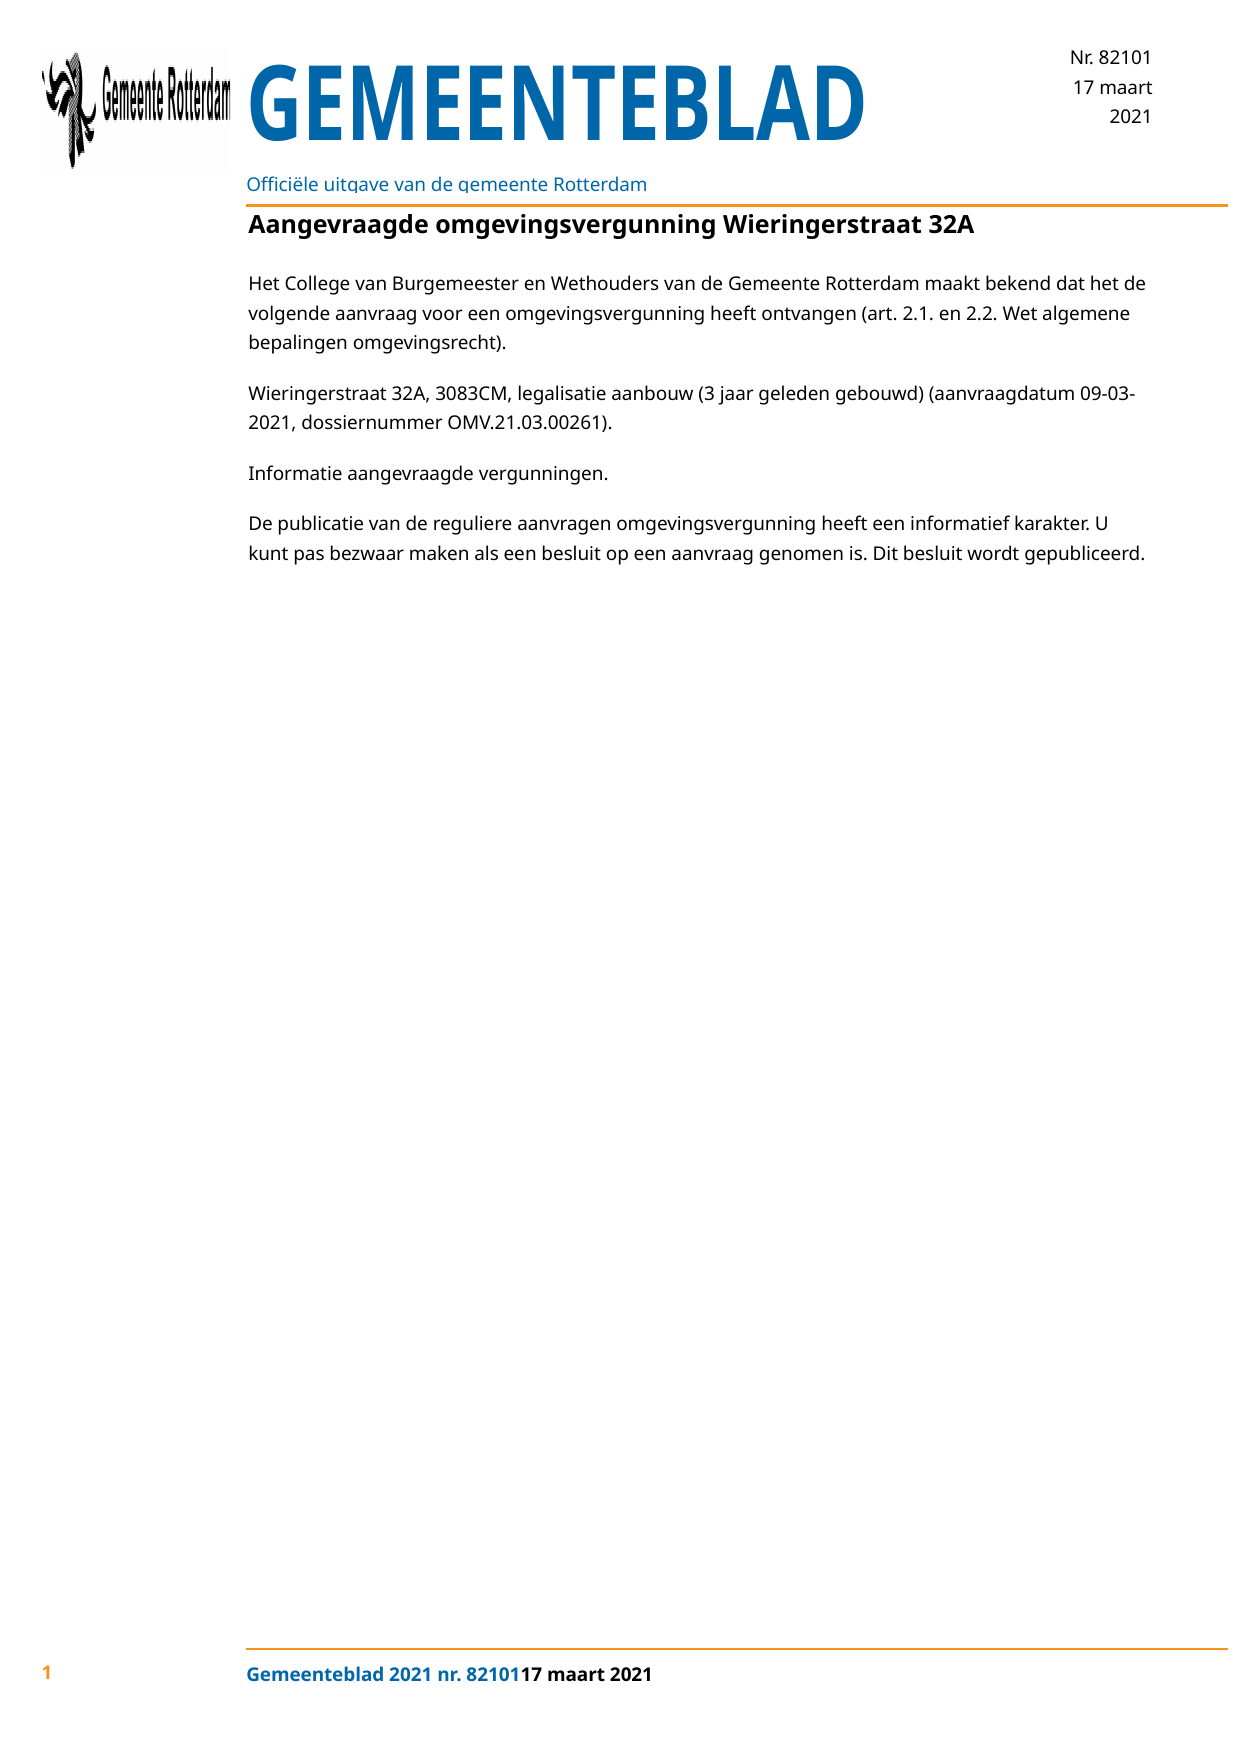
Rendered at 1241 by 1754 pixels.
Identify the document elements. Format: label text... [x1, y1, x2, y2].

text De publicatie van de reguliere aanvragen omgevingsvergunning heeft een informatief karakter. U kunt pas bezwaar maken als een besluit op een aanvraag genomen is. Dit besluit wordt gepubliceerd. [248, 510, 1152, 566]
text Het College van Burgemeester en Wethouders van de Gemeente Rotterdam maakt bekend dat het de volgende aanvraag voor een omgevingsvergunning heeft ontvangen (art. 2.1. en 2.2. Wet algemene bepalingen omgevingsrecht). [248, 270, 1152, 355]
text Informatie aangevraagde vergunningen. [248, 460, 1152, 486]
picture [41, 47, 231, 172]
text Wieringerstraat 32A, 3083CM, legalisatie aanbouw (3 jaar geleden gebouwd) (aanvraagdatum 09-03-2021, dossiernummer OMV.21.03.00261). [248, 380, 1152, 435]
text Aangevraagde omgevingsvergunning Wieringerstraat 32A [248, 207, 1152, 241]
